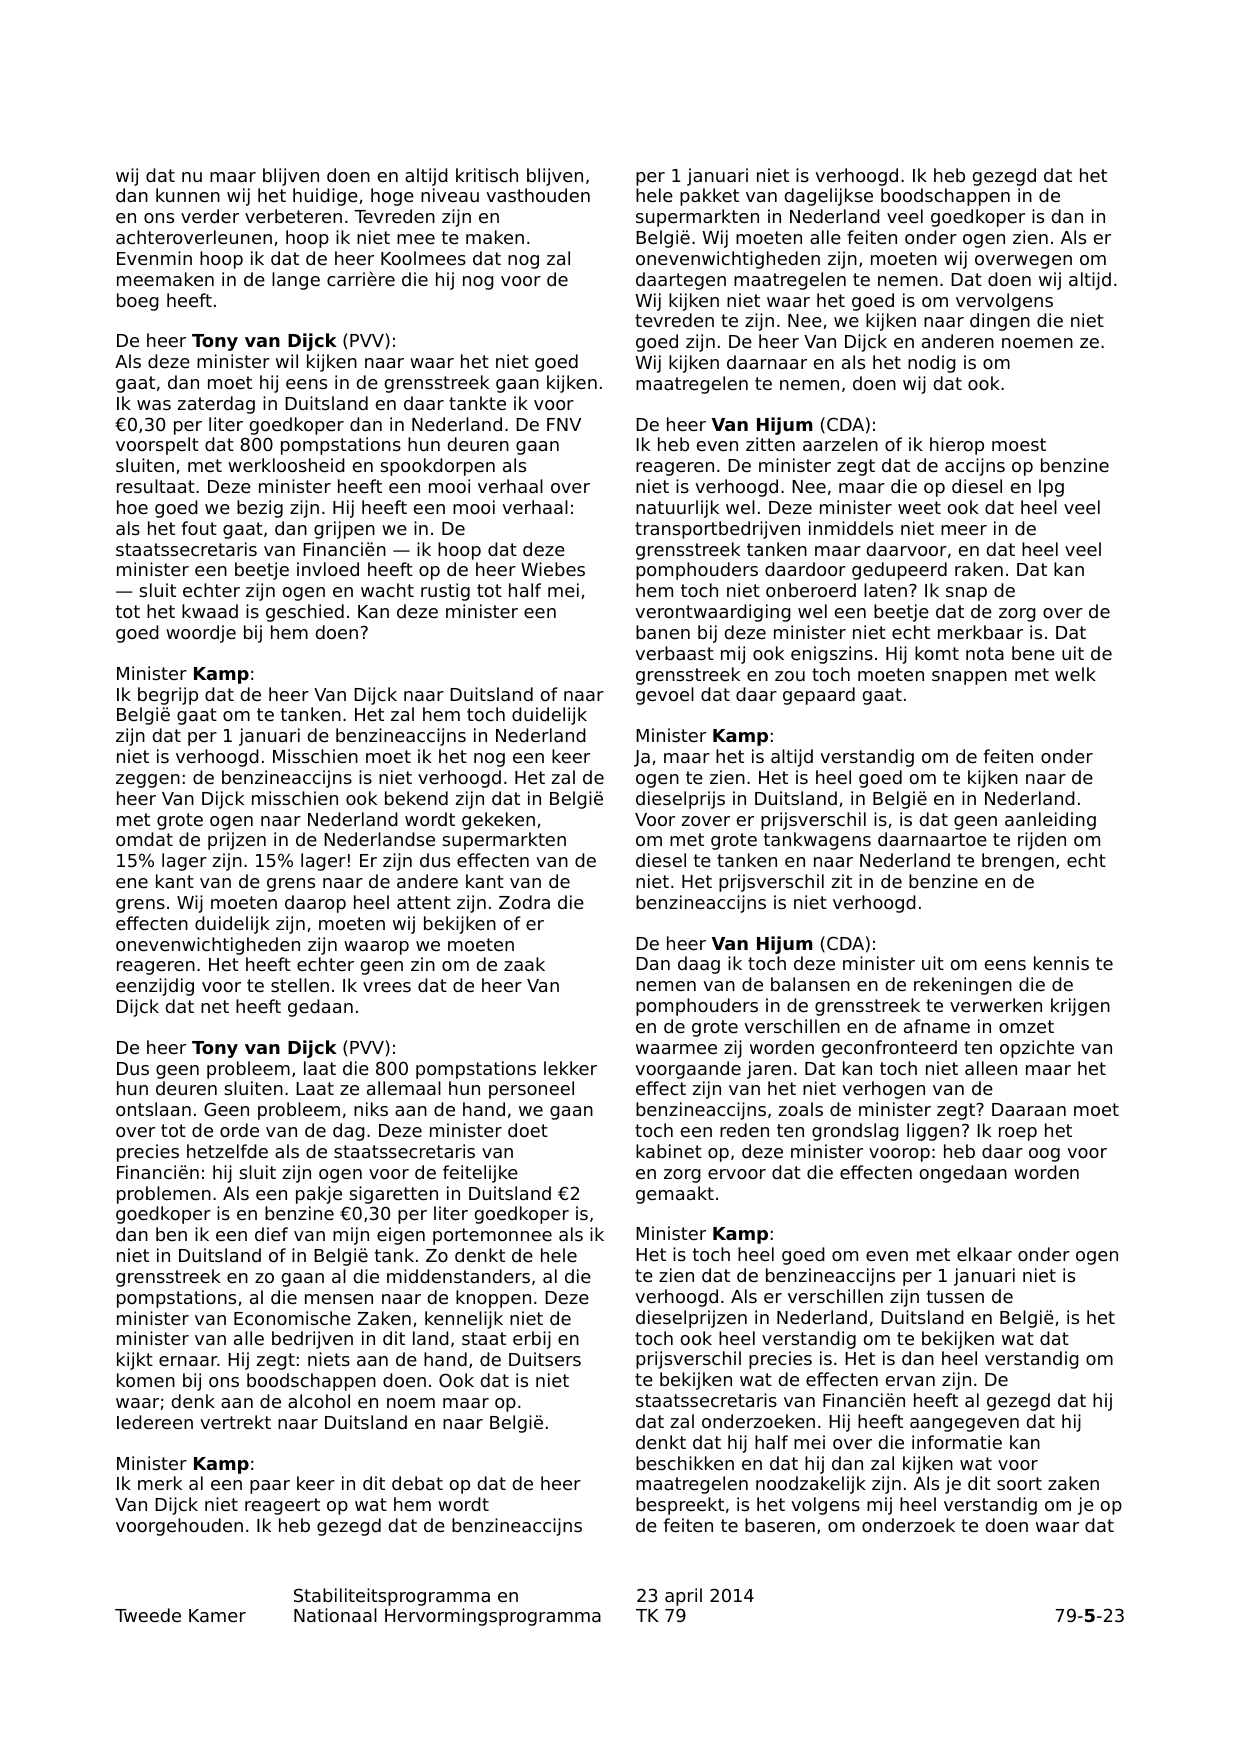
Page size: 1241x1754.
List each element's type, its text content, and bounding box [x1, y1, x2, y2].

text Dan daag ik toch deze minister uit om eens kennis te nemen van de balansen en de rekeningen die de pomphouders in de grensstreek te verwerken krijgen en de grote verschillen en de afname in omzet waarmee zij worden geconfronteerd ten opzichte van voorgaande jaren. Dat kan toch niet alleen maar het effect zijn van het niet verhogen van de benzineaccijns, zoals de minister zegt? Daaraan moet toch een reden ten grondslag liggen? Ik roep het kabinet op, deze minister voorop: heb daar oog voor en zorg ervoor dat die effecten ongedaan worden gemaakt. [635, 954, 1125, 1204]
text Het is toch heel goed om even met elkaar onder ogen te zien dat de benzineaccijns per 1 januari niet is verhoogd. Als er verschillen zijn tussen de dieselprijzen in Nederland, Duitsland en België, is het toch ook heel verstandig om te bekijken wat dat prijsverschil precies is. Het is dan heel verstandig om te bekijken wat de effecten ervan zijn. De staatssecretaris van Financiën heeft al gezegd dat hij dat zal onderzoeken. Hij heeft aangegeven dat hij denkt dat hij half mei over die informatie kan beschikken en dat hij dan zal kijken wat voor maatregelen noodzakelijk zijn. Als je dit soort zaken bespreekt, is het volgens mij heel verstandig om je op de feiten te baseren, om onderzoek te doen waar dat [635, 1245, 1125, 1537]
text De heer Van Hijum (CDA): [635, 414, 1125, 435]
text Ja, maar het is altijd verstandig om de feiten onder ogen te zien. Het is heel goed om te kijken naar de dieselprijs in Duitsland, in België en in Nederland. Voor zover er prijsverschil is, is dat geen aanleiding om met grote tankwagens daarnaartoe te rijden om diesel te tanken en naar Nederland te brengen, echt niet. Het prijsverschil zit in de benzine en de benzineaccijns is niet verhoogd. [635, 747, 1125, 913]
text De heer Tony van Dijck (PVV): [115, 331, 605, 352]
text per 1 januari niet is verhoogd. Ik heb gezegd dat het hele pakket van dagelijkse boodschappen in de supermarkten in Nederland veel goedkoper is dan in België. Wij moeten alle feiten onder ogen zien. Als er onevenwichtigheden zijn, moeten wij overwegen om daartegen maatregelen te nemen. Dat doen wij altijd. Wij kijken niet waar het goed is om vervolgens tevreden te zijn. Nee, we kijken naar dingen die niet goed zijn. De heer Van Dijck en anderen noemen ze. Wij kijken daarnaar en als het nodig is om maatregelen te nemen, doen wij dat ook. [635, 165, 1125, 394]
text Als deze minister wil kijken naar waar het niet goed gaat, dan moet hij eens in de grensstreek gaan kijken. Ik was zaterdag in Duitsland en daar tankte ik voor €0,30 per liter goedkoper dan in Nederland. De FNV voorspelt dat 800 pompstations hun deuren gaan sluiten, met werkloosheid en spookdorpen als resultaat. Deze minister heeft een mooi verhaal over hoe goed we bezig zijn. Hij heeft een mooi verhaal: als het fout gaat, dan grijpen we in. De staatssecretaris van Financiën — ik hoop dat deze minister een beetje invloed heeft op de heer Wiebes — sluit echter zijn ogen en wacht rustig tot half mei, tot het kwaad is geschied. Kan deze minister een goed woordje bij hem doen? [115, 352, 605, 643]
text De heer Tony van Dijck (PVV): [115, 1038, 605, 1058]
text De heer Van Hijum (CDA): [635, 933, 1125, 954]
text Ik heb even zitten aarzelen of ik hierop moest reageren. De minister zegt dat de accijns op benzine niet is verhoogd. Nee, maar die op diesel en lpg natuurlijk wel. Deze minister weet ook dat heel veel transportbedrijven inmiddels niet meer in de grensstreek tanken maar daarvoor, en dat heel veel pomphouders daardoor gedupeerd raken. Dat kan hem toch niet onberoerd laten? Ik snap de verontwaardiging wel een beetje dat de zorg over de banen bij deze minister niet echt merkbaar is. Dat verbaast mij ook enigszins. Hij komt nota bene uit de grensstreek en zou toch moeten snappen met welk gevoel dat daar gepaard gaat. [635, 435, 1125, 706]
text Ik merk al een paar keer in dit debat op dat de heer Van Dijck niet reageert op wat hem wordt voorgehouden. Ik heb gezegd dat de benzineaccijns [115, 1474, 605, 1537]
text wij dat nu maar blijven doen en altijd kritisch blijven, dan kunnen wij het huidige, hoge niveau vasthouden en ons verder verbeteren. Tevreden zijn en achteroverleunen, hoop ik niet mee te maken. Evenmin hoop ik dat de heer Koolmees dat nog zal meemaken in de lange carrière die hij nog voor de boeg heeft. [115, 165, 605, 311]
text Minister Kamp: [635, 726, 1125, 747]
text Dus geen probleem, laat die 800 pompstations lekker hun deuren sluiten. Laat ze allemaal hun personeel ontslaan. Geen probleem, niks aan de hand, we gaan over tot de orde van de dag. Deze minister doet precies hetzelfde als de staatssecretaris van Financiën: hij sluit zijn ogen voor de feitelijke problemen. Als een pakje sigaretten in Duitsland €2 goedkoper is en benzine €0,30 per liter goedkoper is, dan ben ik een dief van mijn eigen portemonnee als ik niet in Duitsland of in België tank. Zo denkt de hele grensstreek en zo gaan al die middenstanders, al die pompstations, al die mensen naar de knoppen. Deze minister van Economische Zaken, kennelijk niet de minister van alle bedrijven in dit land, staat erbij en kijkt ernaar. Hij zegt: niets aan de hand, de Duitsers komen bij ons boodschappen doen. Ook dat is niet waar; denk aan de alcohol en noem maar op. Iedereen vertrekt naar Duitsland en naar België. [115, 1058, 605, 1433]
text Minister Kamp: [115, 663, 605, 684]
text Minister Kamp: [635, 1224, 1125, 1245]
text Ik begrijp dat de heer Van Dijck naar Duitsland of naar België gaat om te tanken. Het zal hem toch duidelijk zijn dat per 1 januari de benzineaccijns in Nederland niet is verhoogd. Misschien moet ik het nog een keer zeggen: de benzineaccijns is niet verhoogd. Het zal de heer Van Dijck misschien ook bekend zijn dat in België met grote ogen naar Nederland wordt gekeken, omdat de prijzen in de Nederlandse supermarkten 15% lager zijn. 15% lager! Er zijn dus effecten van de ene kant van de grens naar de andere kant van de grens. Wij moeten daarop heel attent zijn. Zodra die effecten duidelijk zijn, moeten wij bekijken of er onevenwichtigheden zijn waarop we moeten reageren. Het heeft echter geen zin om de zaak eenzijdig voor te stellen. Ik vrees dat de heer Van Dijck dat net heeft gedaan. [115, 684, 605, 1018]
text Minister Kamp: [115, 1453, 605, 1474]
